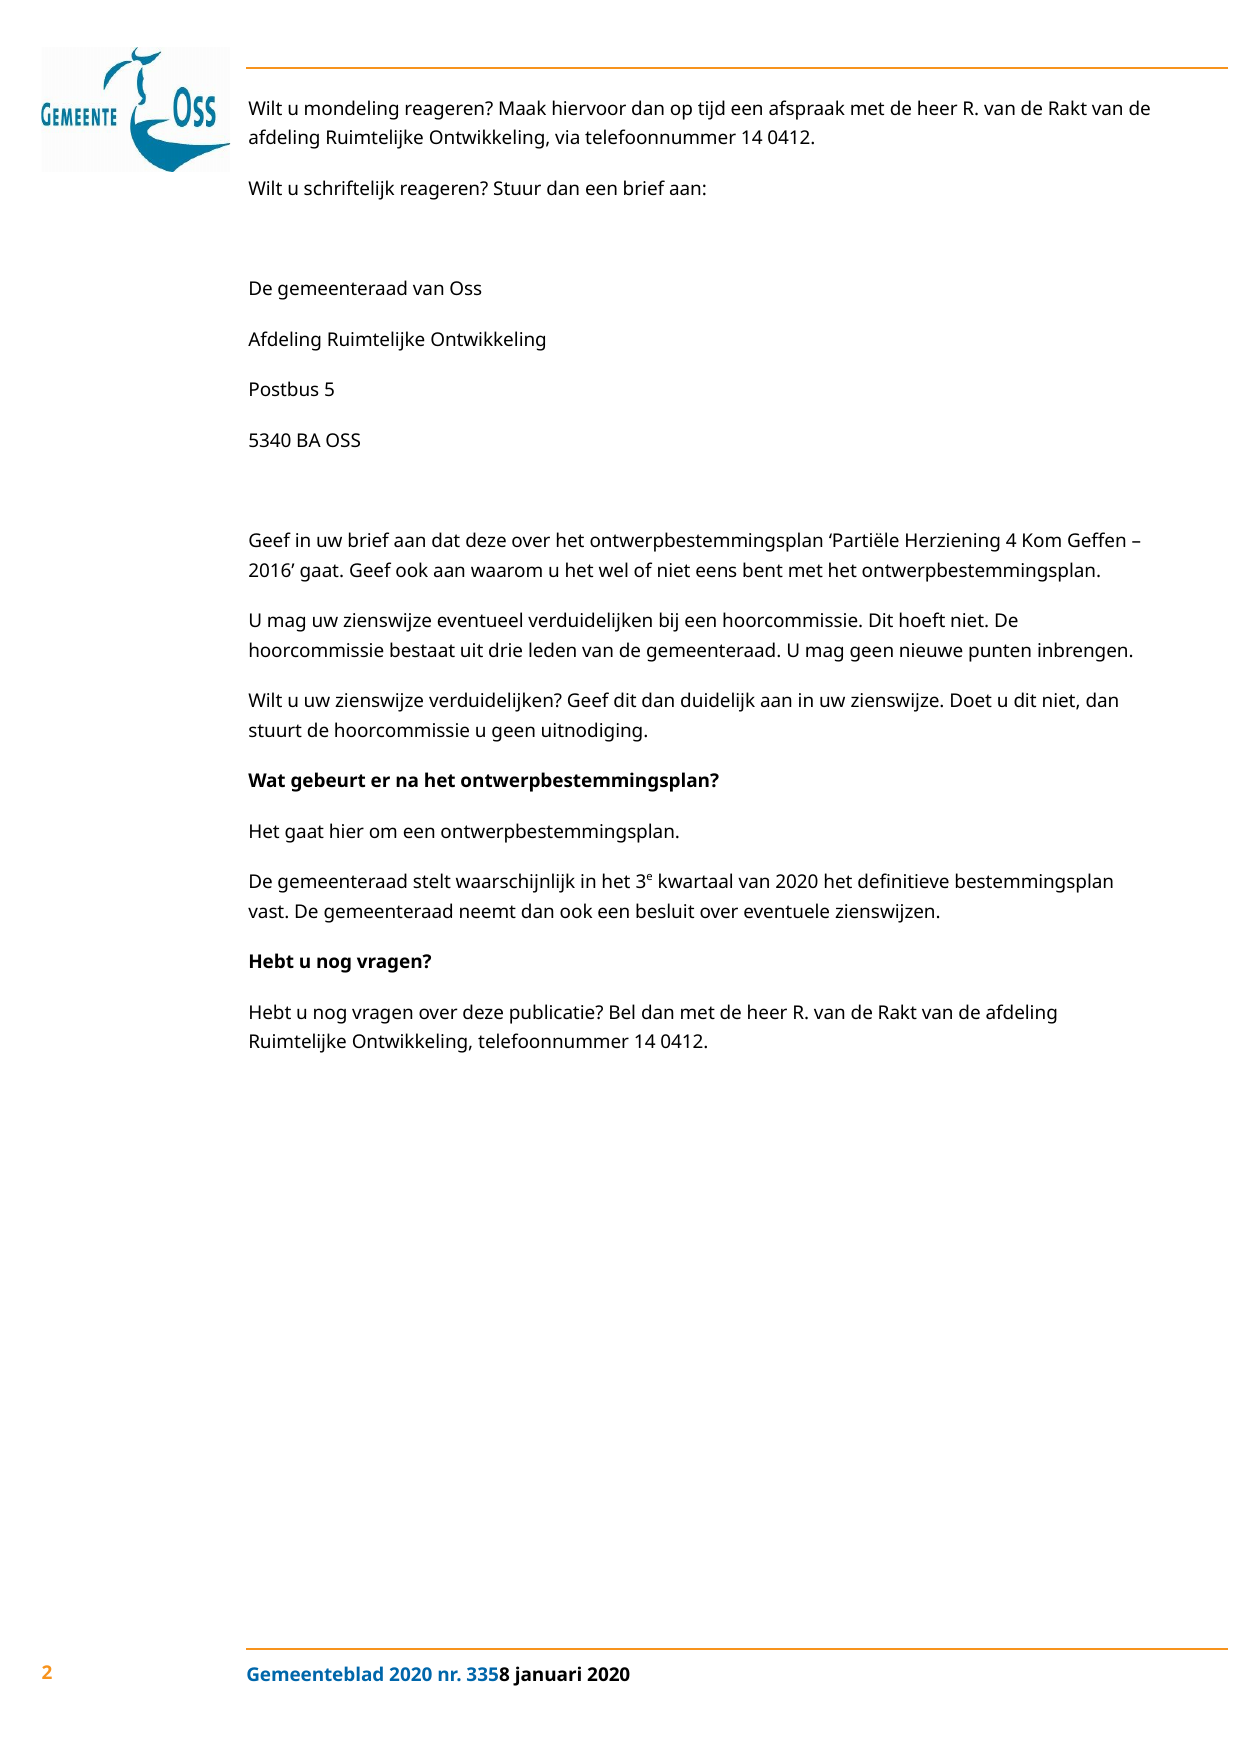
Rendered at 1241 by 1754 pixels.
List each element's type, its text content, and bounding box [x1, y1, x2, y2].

text Wilt u uw zienswijze verduidelijken? Geef dit dan duidelijk aan in uw zienswijze. Doet u dit niet, dan stuurt de hoorcommissie u geen uitnodiging. [248, 688, 1152, 743]
text Hebt u nog vragen over deze publicatie? Bel dan met de heer R. van de Rakt van de afdeling Ruimtelijke Ontwikkeling, telefoonnummer 14 0412. [248, 999, 1152, 1054]
text De gemeenteraad van Oss [248, 276, 1152, 301]
text Wat gebeurt er na het ontwerpbestemmingsplan? [248, 768, 1152, 793]
text Postbus 5 [248, 376, 1152, 402]
text Wilt u mondeling reageren? Maak hiervoor dan op tijd een afspraak met de heer R. van de Rakt van de afdeling Ruimtelijke Ontwikkeling, via telefoonnummer 14 0412. [248, 95, 1152, 150]
text 5340 BA OSS [248, 427, 1152, 453]
text Hebt u nog vragen? [248, 948, 1152, 974]
text Wilt u schriftelijk reageren? Stuur dan een brief aan: [248, 175, 1152, 201]
text Geef in uw brief aan dat deze over het ontwerpbestemmingsplan ‘Partiële Herziening 4 Kom Geffen – 2016’ gaat. Geef ook aan waarom u het wel of niet eens bent met het ontwerpbestemmingsplan. [248, 528, 1152, 583]
text De gemeenteraad stelt waarschijnlijk in het 3e kwartaal van 2020 het definitieve bestemmingsplan vast. De gemeenteraad neemt dan ook een besluit over eventuele zienswijzen. [248, 868, 1152, 924]
text Het gaat hier om een ontwerpbestemmingsplan. [248, 818, 1152, 844]
picture [41, 47, 231, 172]
text U mag uw zienswijze eventueel verduidelijken bij een hoorcommissie. Dit hoeft niet. De hoorcommissie bestaat uit drie leden van de gemeenteraad. U mag geen nieuwe punten inbrengen. [248, 608, 1152, 663]
text Afdeling Ruimtelijke Ontwikkeling [248, 326, 1152, 352]
